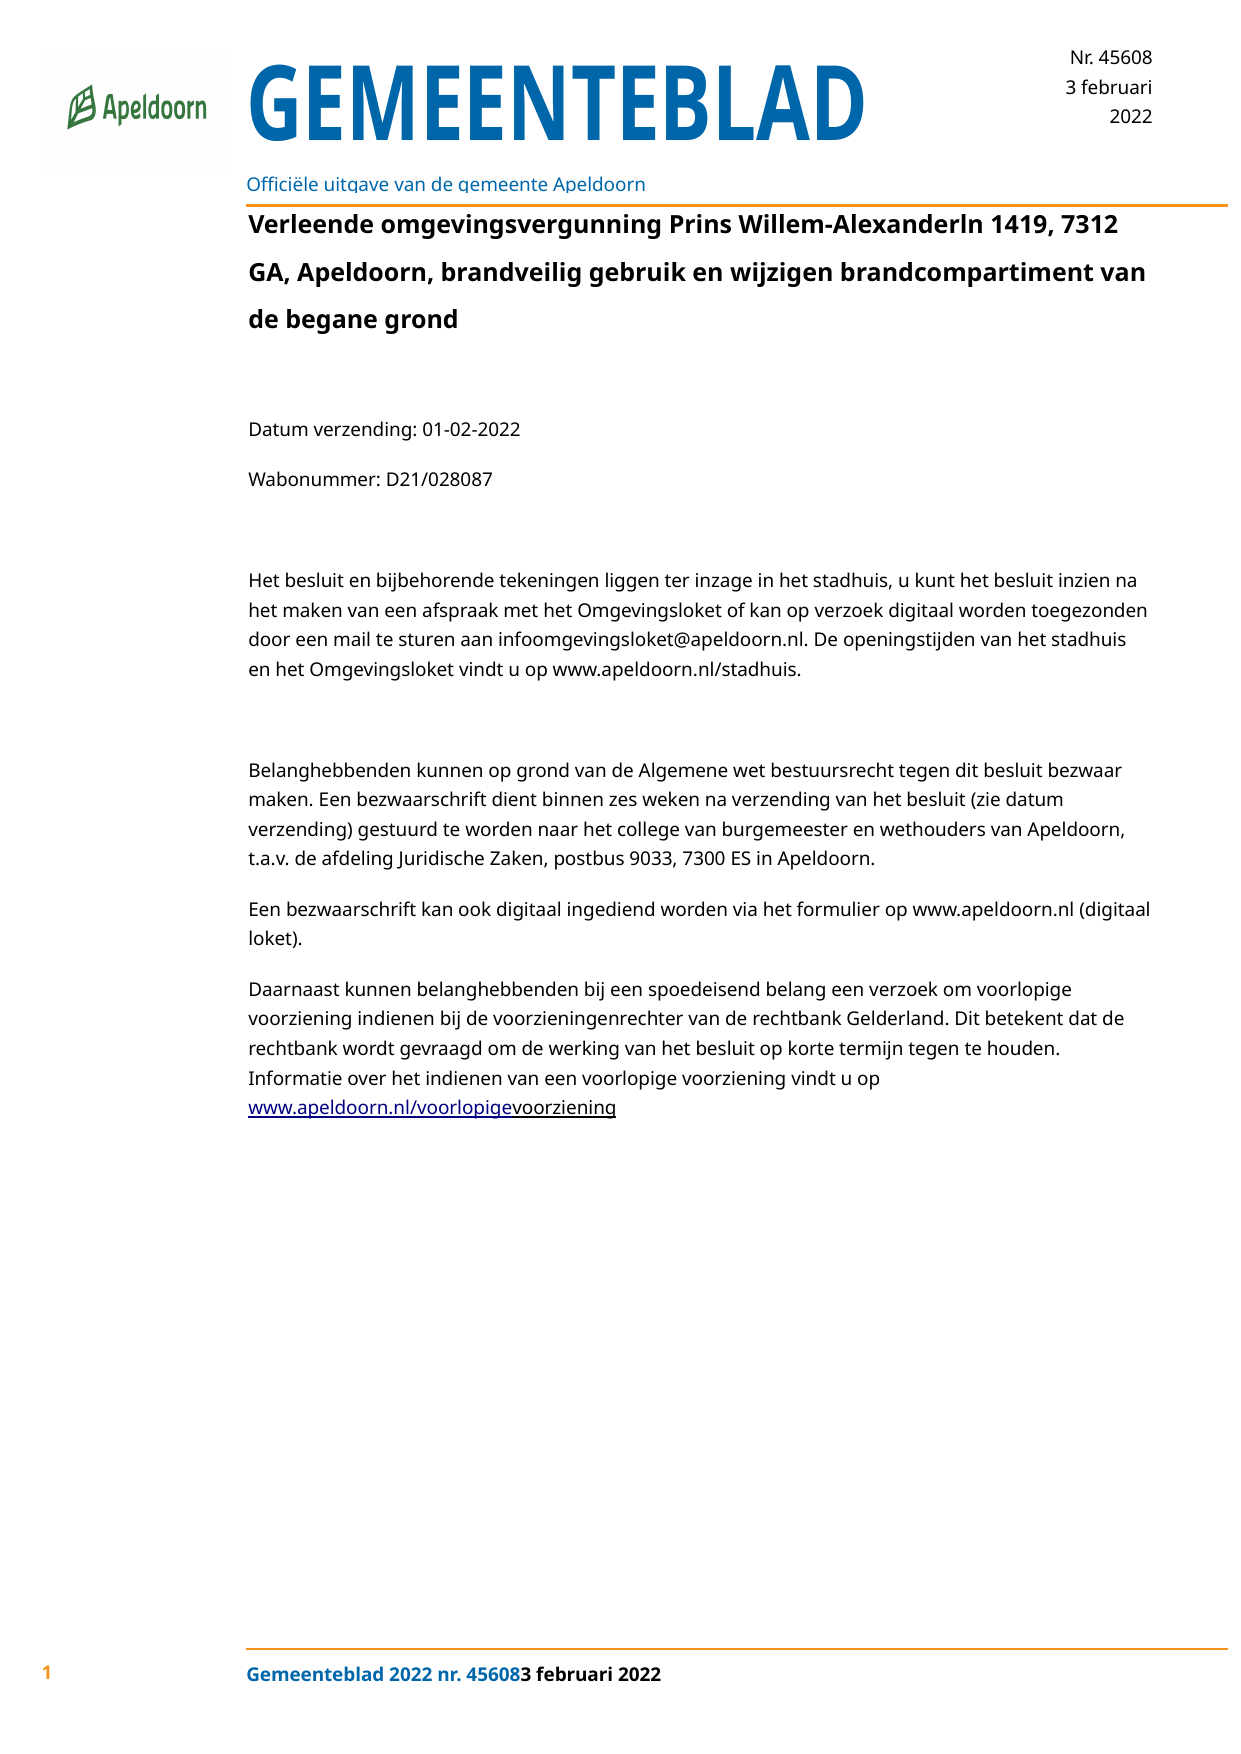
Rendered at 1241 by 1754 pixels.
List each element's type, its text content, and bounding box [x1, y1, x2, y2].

text Datum verzending: 01-02-2022 [248, 416, 1152, 442]
text Wabonummer: D21/028087 [248, 466, 1152, 492]
text Het besluit en bijbehorende tekeningen liggen ter inzage in het stadhuis, u kunt het besluit inzien na het maken van een afspraak met het Omgevingsloket of kan op verzoek digitaal worden toegezonden door een mail te sturen aan infoomgevingsloket@apeldoorn.nl. De openingstijden van het stadhuis en het Omgevingsloket vindt u op www.apeldoorn.nl/stadhuis. [248, 567, 1152, 682]
picture [41, 47, 231, 172]
text Verleende omgevingsvergunning Prins Willem-Alexanderln 1419, 7312 GA, Apeldoorn, brandveilig gebruik en wijzigen brandcompartiment van de begane grond [248, 207, 1152, 336]
text Daarnaast kunnen belanghebbenden bij een spoedeisend belang een verzoek om voorlopige voorziening indienen bij de voorzieningenrechter van de rechtbank Gelderland. Dit betekent dat de rechtbank wordt gevraagd om de werking van het besluit op korte termijn tegen te houden. Informatie over het indienen van een voorlopige voorziening vindt u op www.apeldoorn.nl/voorlopigevoorziening [248, 976, 1152, 1120]
text Een bezwaarschrift kan ook digitaal ingediend worden via het formulier op www.apeldoorn.nl (digitaal loket). [248, 896, 1152, 951]
text Belanghebbenden kunnen op grond van de Algemene wet bestuursrecht tegen dit besluit bezwaar maken. Een bezwaarschrift dient binnen zes weken na verzending van het besluit (zie datum verzending) gestuurd te worden naar het college van burgemeester en wethouders van Apeldoorn, t.a.v. de afdeling Juridische Zaken, postbus 9033, 7300 ES in Apeldoorn. [248, 757, 1152, 871]
